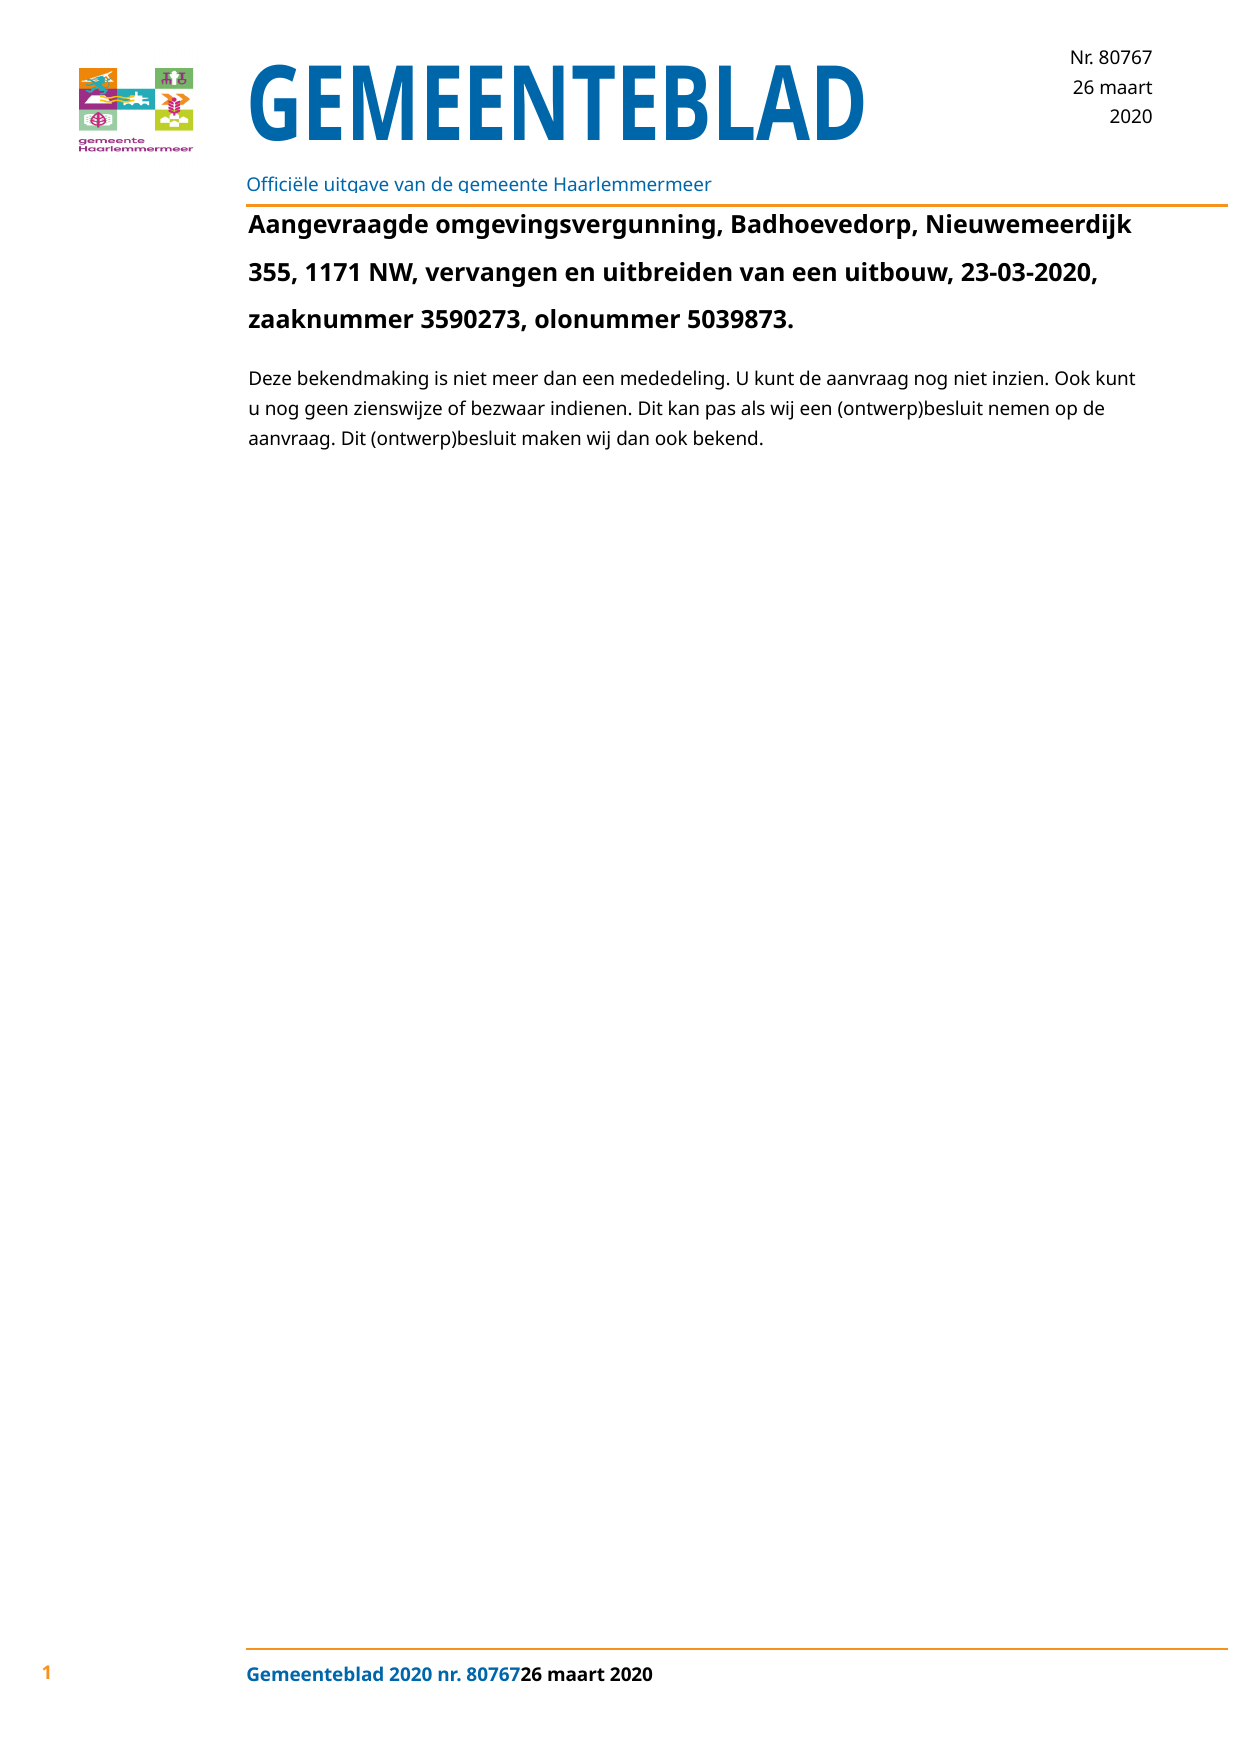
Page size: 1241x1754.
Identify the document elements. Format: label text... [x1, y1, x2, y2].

picture [41, 47, 231, 172]
text Aangevraagde omgevingsvergunning, Badhoevedorp, Nieuwemeerdijk 355, 1171 NW, vervangen en uitbreiden van een uitbouw, 23-03-2020, zaaknummer 3590273, olonummer 5039873. [248, 207, 1152, 336]
text Deze bekendmaking is niet meer dan een mededeling. U kunt de aanvraag nog niet inzien. Ook kunt u nog geen zienswijze of bezwaar indienen. Dit kan pas als wij een (ontwerp)besluit nemen op de aanvraag. Dit (ontwerp)besluit maken wij dan ook bekend. [248, 366, 1152, 450]
